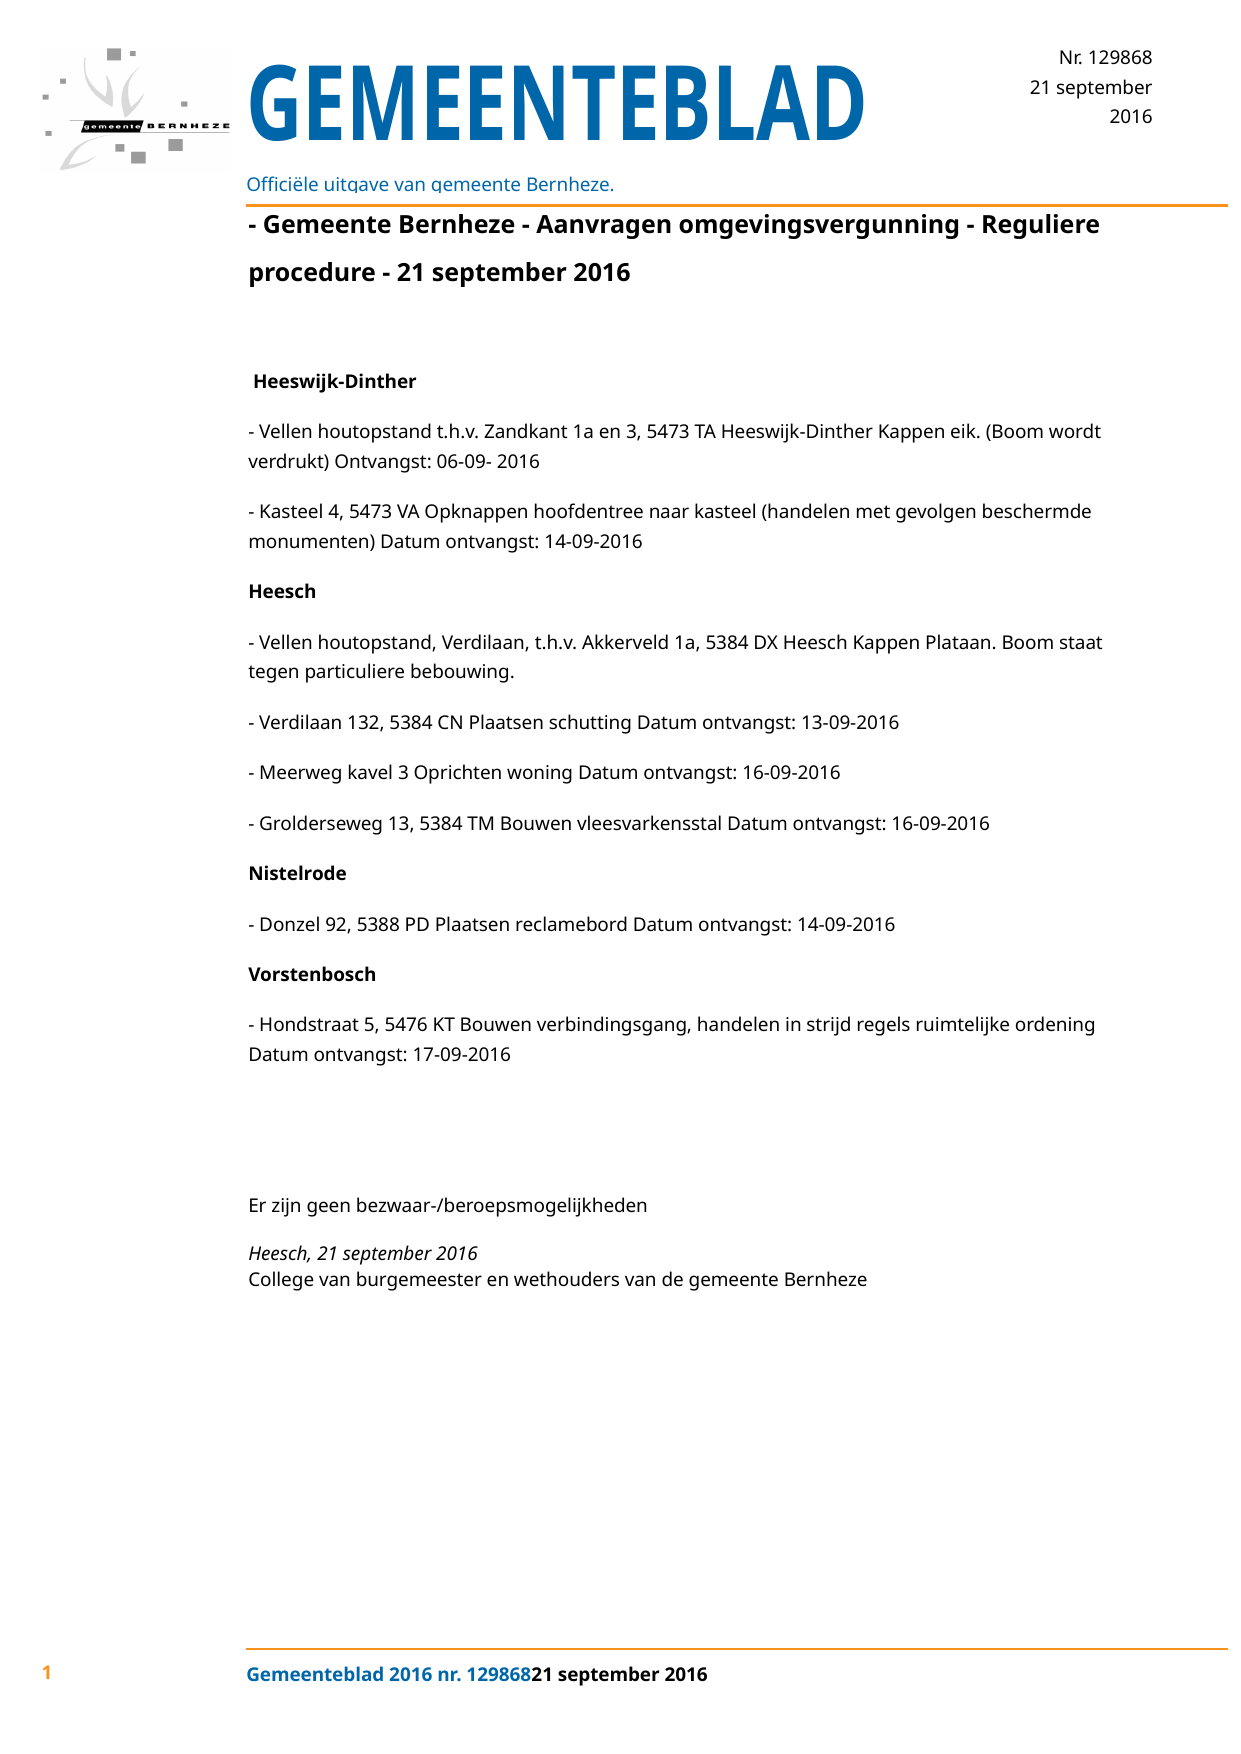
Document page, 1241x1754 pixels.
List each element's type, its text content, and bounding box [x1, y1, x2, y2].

text College van burgemeester en wethouders van de gemeente Bernheze [248, 1266, 1152, 1292]
text - Kasteel 4, 5473 VA Opknappen hoofdentree naar kasteel (handelen met gevolgen beschermde monumenten) Datum ontvangst: 14-09-2016 [248, 499, 1152, 554]
text Nistelrode [248, 860, 1152, 886]
text - Meerweg kavel 3 Oprichten woning Datum ontvangst: 16-09-2016 [248, 759, 1152, 785]
text Heesch [248, 579, 1152, 604]
picture [41, 47, 231, 172]
text Vorstenbosch [248, 961, 1152, 987]
text Heeswijk-Dinther [248, 368, 1152, 394]
text - Vellen houtopstand, Verdilaan, t.h.v. Akkerveld 1a, 5384 DX Heesch Kappen Plataan. Boom staat tegen particuliere bebouwing. [248, 629, 1152, 684]
text Er zijn geen bezwaar-/beroepsmogelijkheden [248, 1192, 1152, 1218]
text - Grolderseweg 13, 5384 TM Bouwen vleesvarkensstal Datum ontvangst: 16-09-2016 [248, 810, 1152, 836]
text - Verdilaan 132, 5384 CN Plaatsen schutting Datum ontvangst: 13-09-2016 [248, 709, 1152, 735]
text - Gemeente Bernheze - Aanvragen omgevingsvergunning - Reguliere procedure - 21 september 2016 [248, 207, 1152, 288]
text - Vellen houtopstand t.h.v. Zandkant 1a en 3, 5473 TA Heeswijk-Dinther Kappen eik. (Boom wordt verdrukt) Ontvangst: 06-09- 2016 [248, 419, 1152, 474]
text - Hondstraat 5, 5476 KT Bouwen verbindingsgang, handelen in strijd regels ruimtelijke ordening Datum ontvangst: 17-09-2016 [248, 1012, 1152, 1067]
text Heesch, 21 september 2016 [248, 1240, 1152, 1266]
text - Donzel 92, 5388 PD Plaatsen reclamebord Datum ontvangst: 14-09-2016 [248, 911, 1152, 937]
